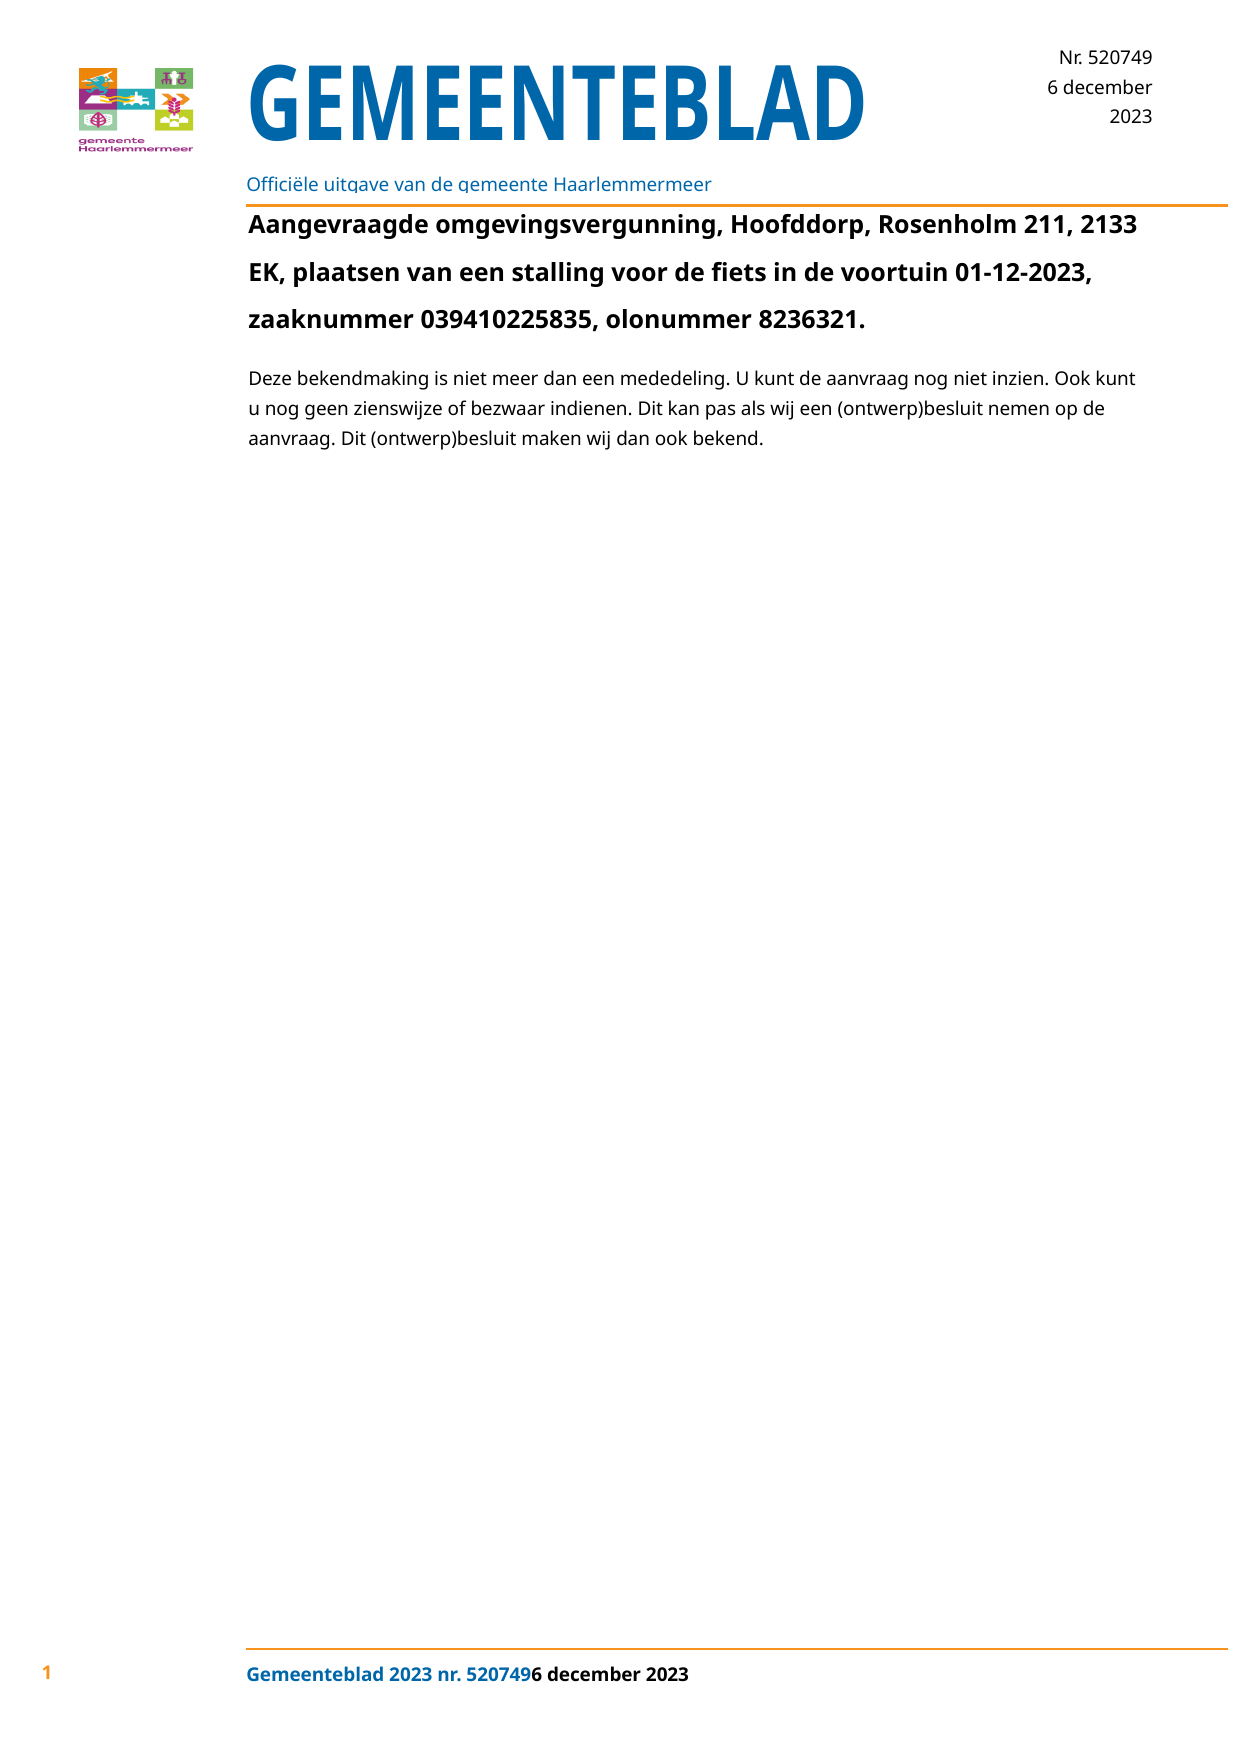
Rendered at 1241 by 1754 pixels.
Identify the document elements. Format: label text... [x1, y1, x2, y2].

text Deze bekendmaking is niet meer dan een mededeling. U kunt de aanvraag nog niet inzien. Ook kunt u nog geen zienswijze of bezwaar indienen. Dit kan pas als wij een (ontwerp)besluit nemen op de aanvraag. Dit (ontwerp)besluit maken wij dan ook bekend. [248, 366, 1152, 450]
text Aangevraagde omgevingsvergunning, Hoofddorp, Rosenholm 211, 2133 EK, plaatsen van een stalling voor de fiets in de voortuin 01-12-2023, zaaknummer 039410225835, olonummer 8236321. [248, 207, 1152, 336]
picture [41, 47, 231, 172]
